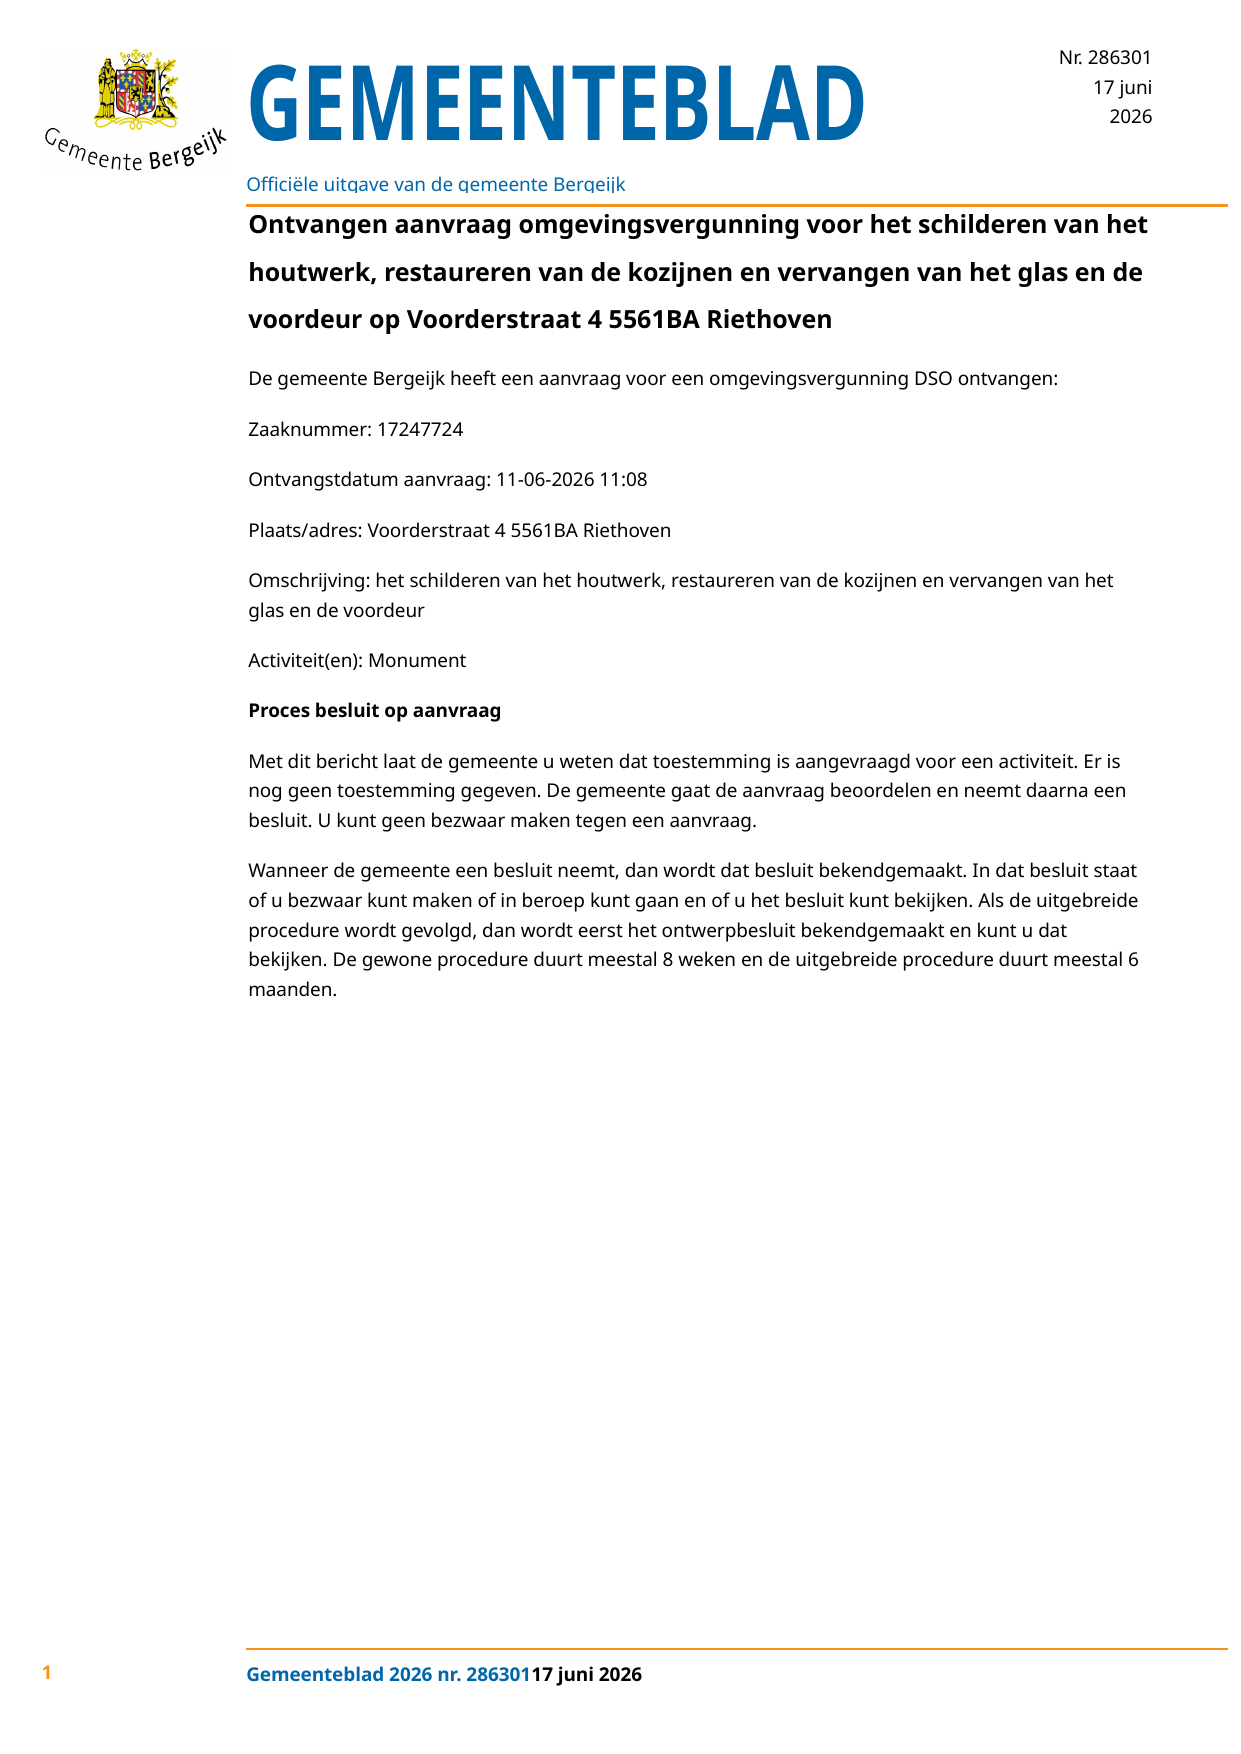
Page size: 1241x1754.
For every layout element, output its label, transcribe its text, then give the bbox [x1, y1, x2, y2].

text Met dit bericht laat de gemeente u weten dat toestemming is aangevraagd voor een activiteit. Er is nog geen toestemming gegeven. De gemeente gaat de aanvraag beoordelen en neemt daarna een besluit. U kunt geen bezwaar maken tegen een aanvraag. [248, 748, 1152, 833]
text Activiteit(en): Monument [248, 647, 1152, 673]
picture [41, 47, 231, 172]
text De gemeente Bergeijk heeft een aanvraag voor een omgevingsvergunning DSO ontvangen: [248, 366, 1152, 391]
text Omschrijving: het schilderen van het houtwerk, restaureren van de kozijnen en vervangen van het glas en de voordeur [248, 567, 1152, 622]
text Ontvangen aanvraag omgevingsvergunning voor het schilderen van het houtwerk, restaureren van de kozijnen en vervangen van het glas en de voordeur op Voorderstraat 4 5561BA Riethoven [248, 207, 1152, 336]
text Zaaknummer: 17247724 [248, 416, 1152, 442]
text Ontvangstdatum aanvraag: 11-06-2026 11:08 [248, 466, 1152, 492]
text Wanneer de gemeente een besluit neemt, dan wordt dat besluit bekendgemaakt. In dat besluit staat of u bezwaar kunt maken of in beroep kunt gaan en of u het besluit kunt bekijken. Als de uitgebreide procedure wordt gevolgd, dan wordt eerst het ontwerpbesluit bekendgemaakt en kunt u dat bekijken. De gewone procedure duurt meestal 8 weken en de uitgebreide procedure duurt meestal 6 maanden. [248, 858, 1152, 1002]
text Proces besluit op aanvraag [248, 698, 1152, 723]
text Plaats/adres: Voorderstraat 4 5561BA Riethoven [248, 517, 1152, 542]
